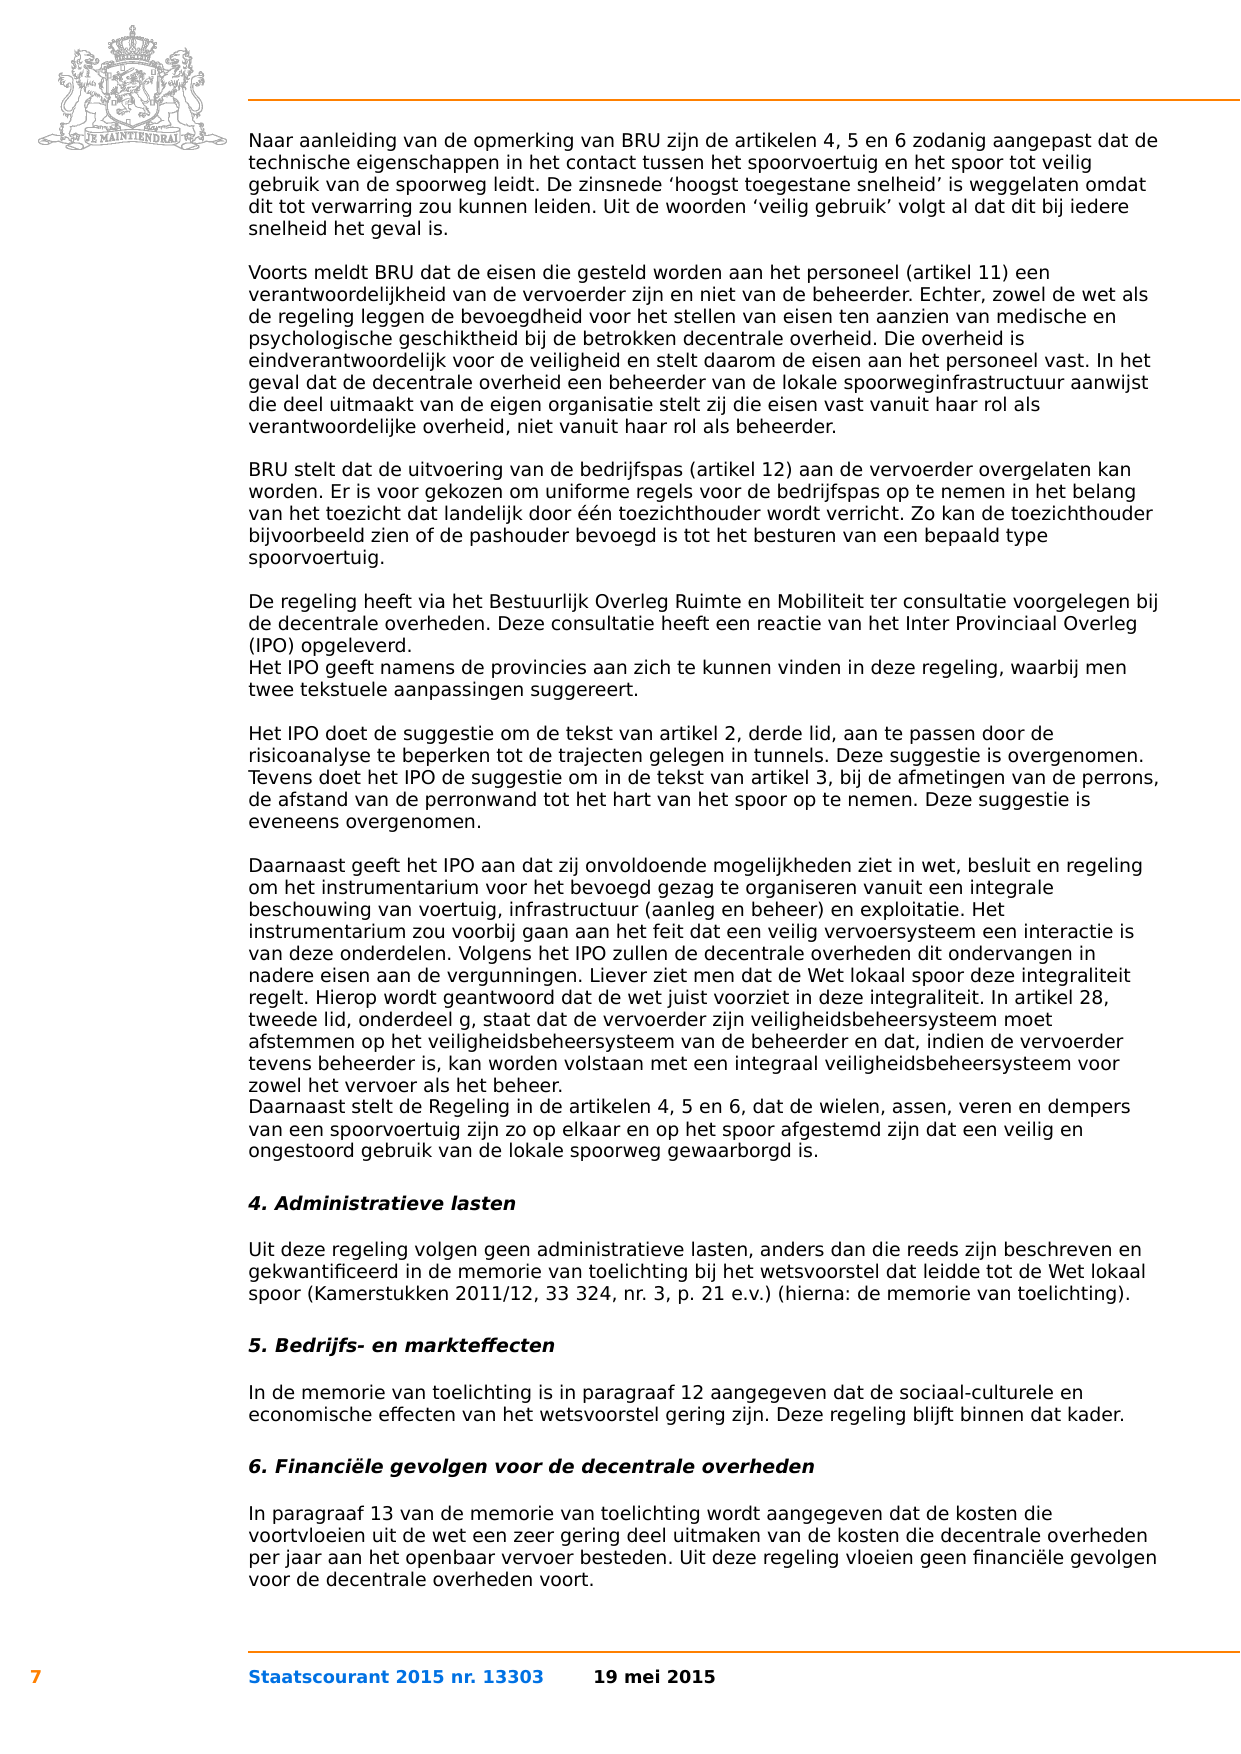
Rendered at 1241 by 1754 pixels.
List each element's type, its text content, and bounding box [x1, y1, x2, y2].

text Uit deze regeling volgen geen administratieve lasten, anders dan die reeds zijn beschreven en gekwantificeerd in de memorie van toelichting bij het wetsvoorstel dat leidde tot de Wet lokaal spoor (Kamerstukken 2011/12, 33 324, nr. 3, p. 21 e.v.) (hierna: de memorie van toelichting). [248, 1239, 1163, 1305]
text In paragraaf 13 van de memorie van toelichting wordt aangegeven dat de kosten die voortvloeien uit de wet een zeer gering deel uitmaken van de kosten die decentrale overheden per jaar aan het openbaar vervoer besteden. Uit deze regeling vloeien geen financiële gevolgen voor de decentrale overheden voort. [248, 1503, 1163, 1591]
subtitle 5. Bedrijfs- en markteffecten [248, 1335, 1163, 1357]
text Het IPO geeft namens de provincies aan zich te kunnen vinden in deze regeling, waarbij men twee tekstuele aanpassingen suggereert. [248, 657, 1163, 701]
text Het IPO doet de suggestie om de tekst van artikel 2, derde lid, aan te passen door de risicoanalyse te beperken tot de trajecten gelegen in tunnels. Deze suggestie is overgenomen. Tevens doet het IPO de suggestie om in de tekst van artikel 3, bij de afmetingen van de perrons, de afstand van de perronwand tot het hart van het spoor op te nemen. Deze suggestie is eveneens overgenomen. [248, 723, 1163, 833]
text Daarnaast stelt de Regeling in de artikelen 4, 5 en 6, dat de wielen, assen, veren en dempers van een spoorvoertuig zijn zo op elkaar en op het spoor afgestemd zijn dat een veilig en ongestoord gebruik van de lokale spoorweg gewaarborgd is. [248, 1096, 1163, 1162]
text Voorts meldt BRU dat de eisen die gesteld worden aan het personeel (artikel 11) een verantwoordelijkheid van de vervoerder zijn en niet van de beheerder. Echter, zowel de wet als de regeling leggen de bevoegdheid voor het stellen van eisen ten aanzien van medische en psychologische geschiktheid bij de betrokken decentrale overheid. Die overheid is eindverantwoordelijk voor de veiligheid en stelt daarom de eisen aan het personeel vast. In het geval dat de decentrale overheid een beheerder van de lokale spoorweginfrastructuur aanwijst die deel uitmaakt van de eigen organisatie stelt zij die eisen vast vanuit haar rol als verantwoordelijke overheid, niet vanuit haar rol als beheerder. [248, 262, 1163, 437]
text BRU stelt dat de uitvoering van de bedrijfspas (artikel 12) aan de vervoerder overgelaten kan worden. Er is voor gekozen om uniforme regels voor de bedrijfspas op te nemen in het belang van het toezicht dat landelijk door één toezichthouder wordt verricht. Zo kan de toezichthouder bijvoorbeeld zien of de pashouder bevoegd is tot het besturen van een bepaald type spoorvoertuig. [248, 459, 1163, 569]
text Daarnaast geeft het IPO aan dat zij onvoldoende mogelijkheden ziet in wet, besluit en regeling om het instrumentarium voor het bevoegd gezag te organiseren vanuit een integrale beschouwing van voertuig, infrastructuur (aanleg en beheer) en exploitatie. Het instrumentarium zou voorbij gaan aan het feit dat een veilig vervoersysteem een interactie is van deze onderdelen. Volgens het IPO zullen de decentrale overheden dit ondervangen in nadere eisen aan de vergunningen. Liever ziet men dat de Wet lokaal spoor deze integraliteit regelt. Hierop wordt geantwoord dat de wet juist voorziet in deze integraliteit. In artikel 28, tweede lid, onderdeel g, staat dat de vervoerder zijn veiligheidsbeheersysteem moet afstemmen op het veiligheidsbeheersysteem van de beheerder en dat, indien de vervoerder tevens beheerder is, kan worden volstaan met een integraal veiligheidsbeheersysteem voor zowel het vervoer als het beheer. [248, 855, 1163, 1096]
text De regeling heeft via het Bestuurlijk Overleg Ruimte en Mobiliteit ter consultatie voorgelegen bij de decentrale overheden. Deze consultatie heeft een reactie van het Inter Provinciaal Overleg (IPO) opgeleverd. [248, 591, 1163, 657]
subtitle 4. Administratieve lasten [248, 1192, 1163, 1214]
text Naar aanleiding van de opmerking van BRU zijn de artikelen 4, 5 en 6 zodanig aangepast dat de technische eigenschappen in het contact tussen het spoorvoertuig en het spoor tot veilig gebruik van de spoorweg leidt. De zinsnede ‘hoogst toegestane snelheid’ is weggelaten omdat dit tot verwarring zou kunnen leiden. Uit de woorden ‘veilig gebruik’ volgt al dat dit bij iedere snelheid het geval is. [248, 130, 1163, 240]
picture [38, 25, 227, 150]
text In de memorie van toelichting is in paragraaf 12 aangegeven dat de sociaal-culturele en economische effecten van het wetsvoorstel gering zijn. Deze regeling blijft binnen dat kader. [248, 1382, 1163, 1426]
subtitle 6. Financiële gevolgen voor de decentrale overheden [248, 1456, 1163, 1478]
